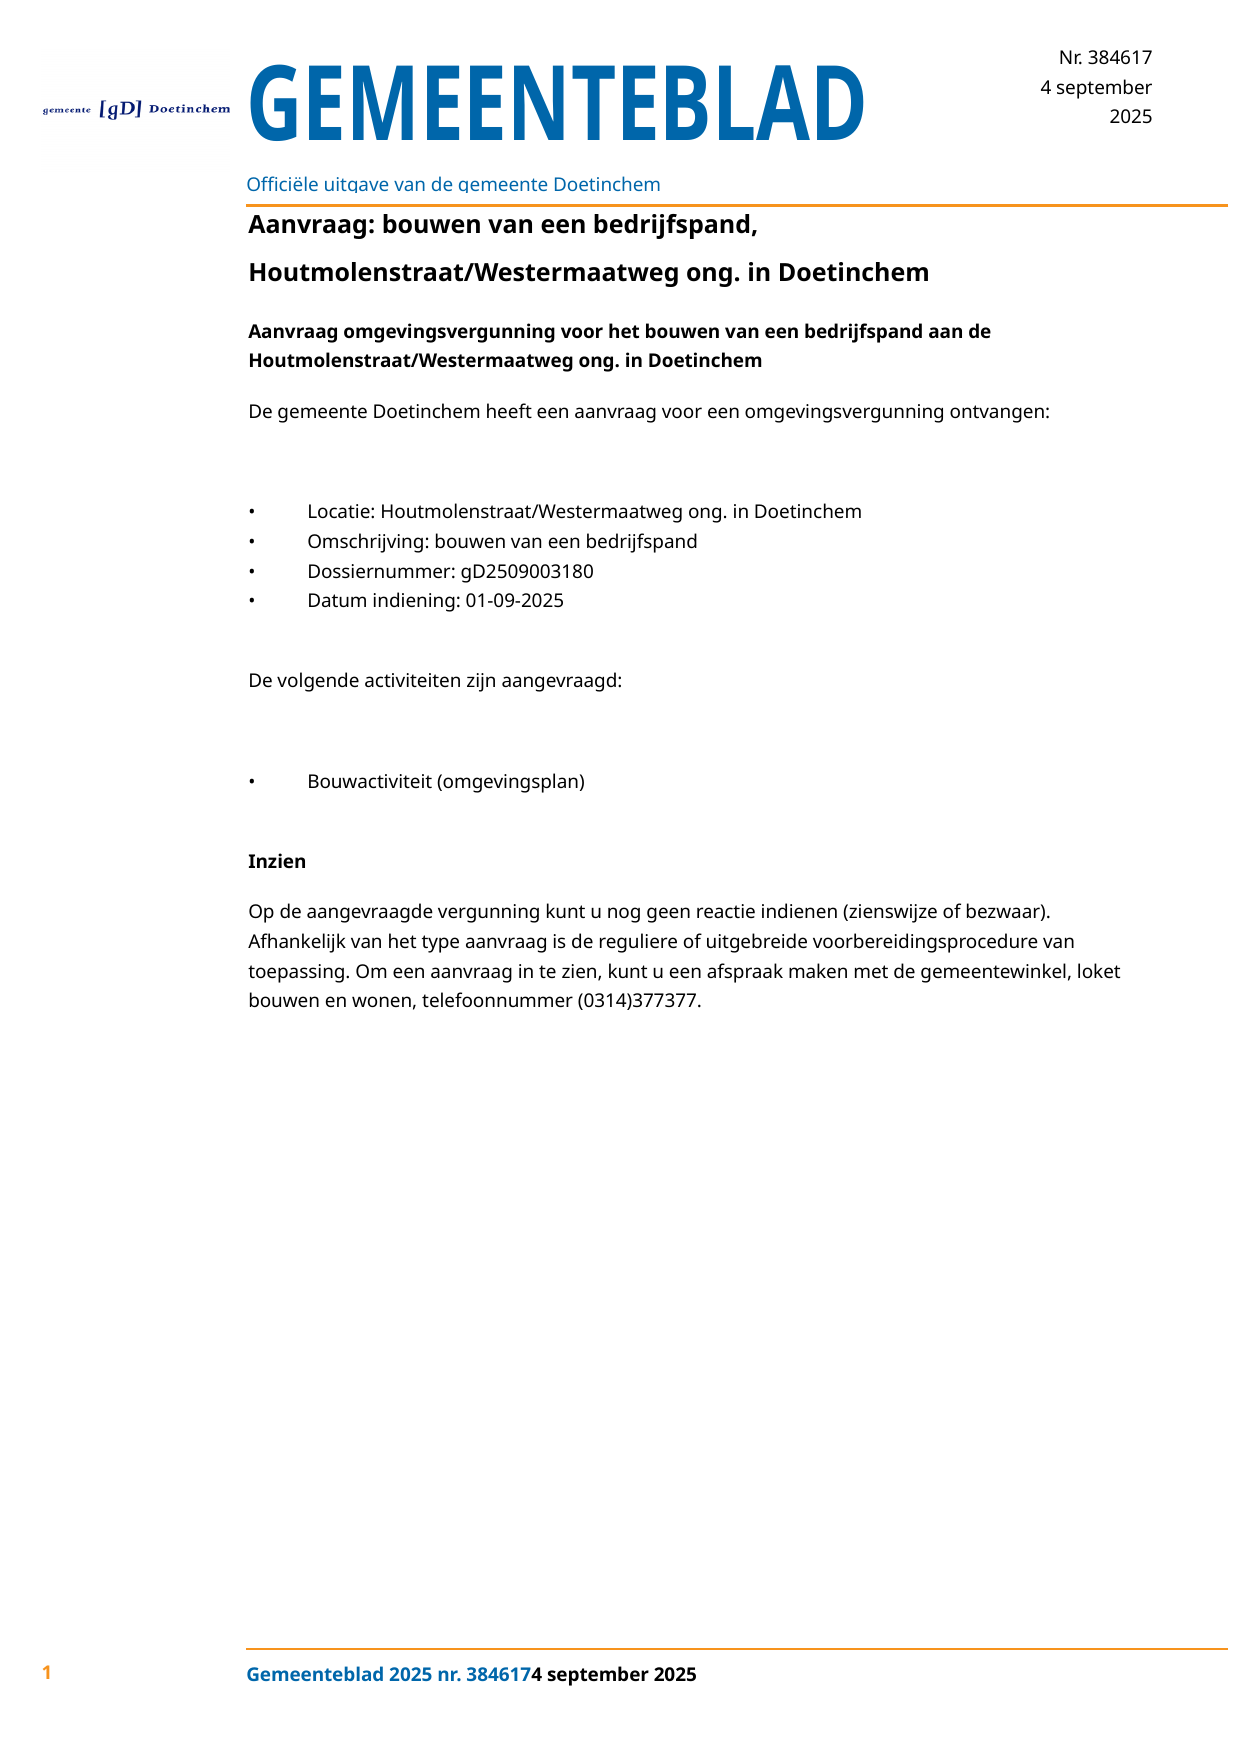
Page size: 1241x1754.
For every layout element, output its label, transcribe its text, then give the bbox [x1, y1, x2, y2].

text Aanvraag: bouwen van een bedrijfspand, Houtmolenstraat/Westermaatweg ong. in Doetinchem [248, 207, 1152, 288]
text De volgende activiteiten zijn aangevraagd: [248, 667, 1152, 693]
list Dossiernummer: gD2509003180 [248, 558, 1152, 584]
list Datum indiening: 01-09-2025 [248, 587, 1152, 613]
list Locatie: Houtmolenstraat/Westermaatweg ong. in Doetinchem [248, 499, 1152, 524]
picture [41, 47, 231, 172]
text Inzien [248, 848, 1152, 874]
text Aanvraag omgevingsvergunning voor het bouwen van een bedrijfspand aan de Houtmolenstraat/Westermaatweg ong. in Doetinchem [248, 318, 1152, 373]
text De gemeente Doetinchem heeft een aanvraag voor een omgevingsvergunning ontvangen: [248, 398, 1152, 424]
text Op de aangevraagde vergunning kunt u nog geen reactie indienen (zienswijze of bezwaar). Afhankelijk van het type aanvraag is de reguliere of uitgebreide voorbereidingsprocedure van toepassing. Om een aanvraag in te zien, kunt u een afspraak maken met de gemeentewinkel, loket bouwen en wonen, telefoonnummer (0314)377377. [248, 899, 1152, 1013]
list Bouwactiviteit (omgevingsplan) [248, 768, 1152, 794]
list Omschrijving: bouwen van een bedrijfspand [248, 528, 1152, 554]
